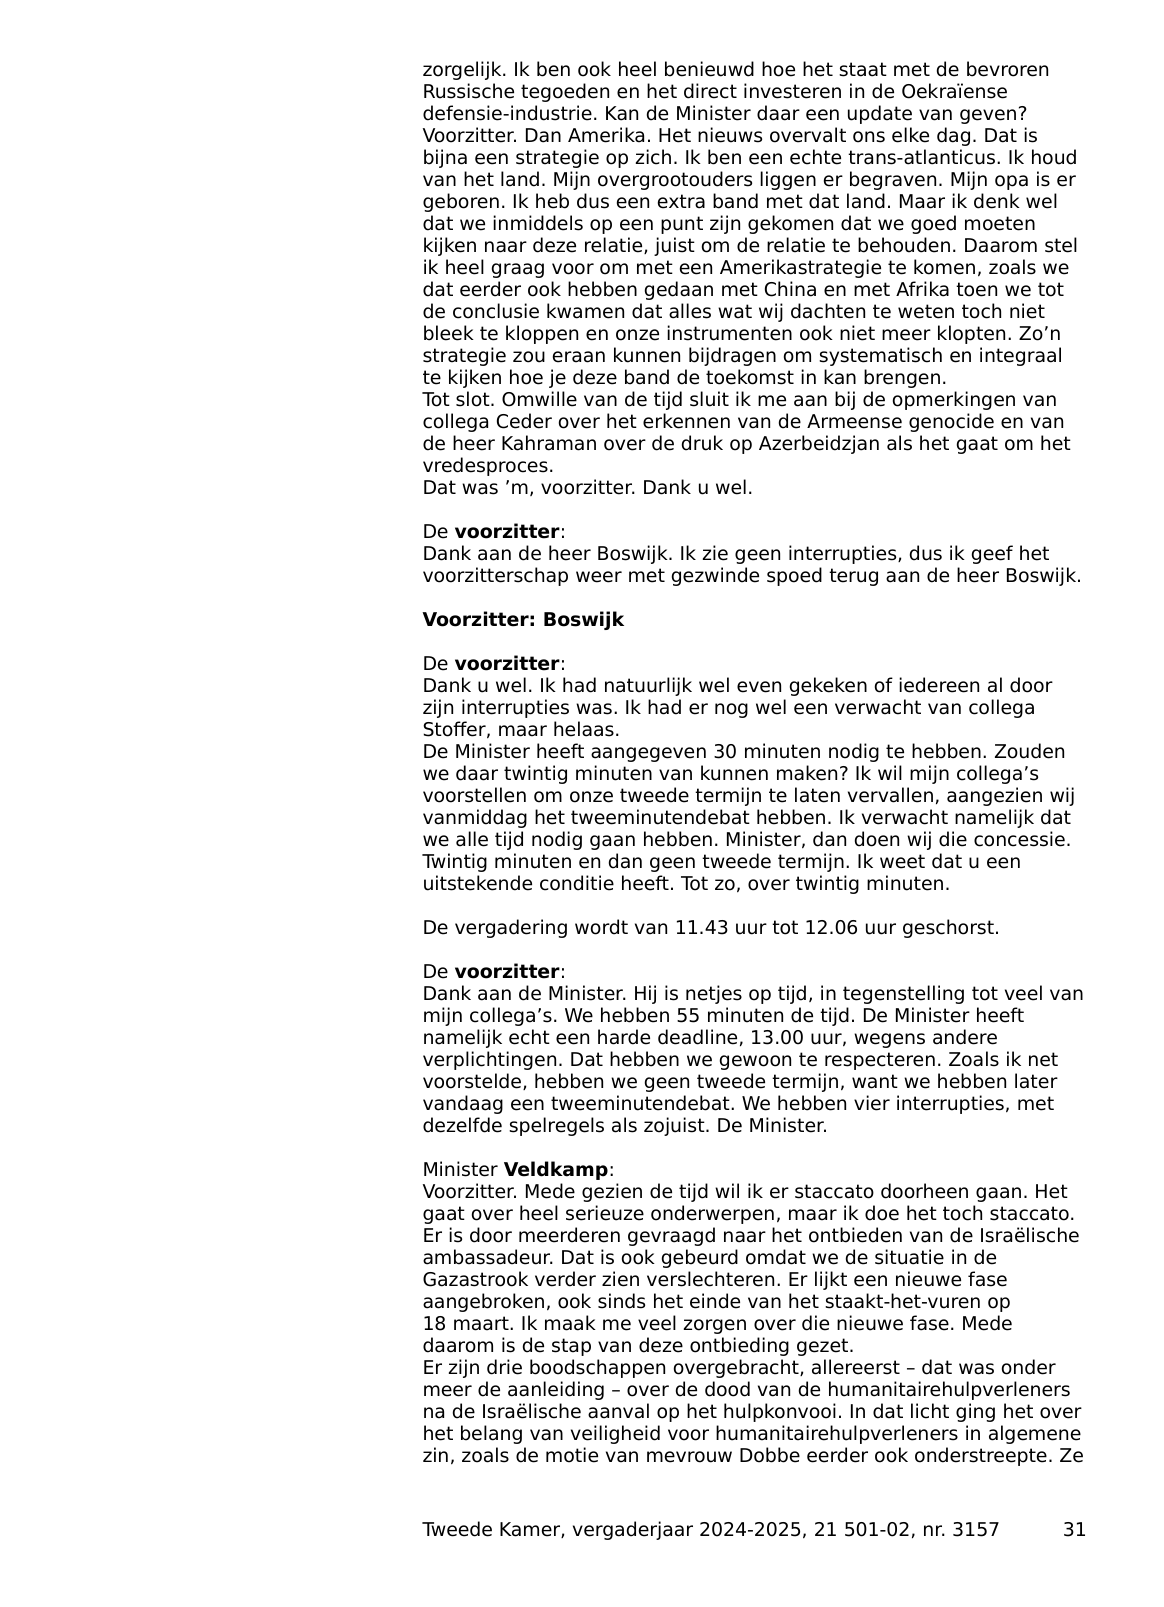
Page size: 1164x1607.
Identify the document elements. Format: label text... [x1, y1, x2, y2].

text Dank u wel. Ik had natuurlijk wel even gekeken of iedereen al door zijn interrupties was. Ik had er nog wel een verwacht van collega Stoffer, maar helaas. [422, 675, 1087, 741]
text De voorzitter: [422, 521, 1087, 543]
subtitle Voorzitter: Boswijk [422, 609, 1087, 631]
text De vergadering wordt van 11.43 uur tot 12.06 uur geschorst. [422, 917, 1087, 939]
text Er is door meerderen gevraagd naar het ontbieden van de Israëlische ambassadeur. Dat is ook gebeurd omdat we de situatie in de Gazastrook verder zien verslechteren. Er lijkt een nieuwe fase aangebroken, ook sinds het einde van het staakt-het-vuren op 18 maart. Ik maak me veel zorgen over die nieuwe fase. Mede daarom is de stap van deze ontbieding gezet. [422, 1225, 1087, 1357]
text Voorzitter. Dan Amerika. Het nieuws overvalt ons elke dag. Dat is bijna een strategie op zich. Ik ben een echte trans-atlanticus. Ik houd van het land. Mijn overgrootouders liggen er begraven. Mijn opa is er geboren. Ik heb dus een extra band met dat land. Maar ik denk wel dat we inmiddels op een punt zijn gekomen dat we goed moeten kijken naar deze relatie, juist om de relatie te behouden. Daarom stel ik heel graag voor om met een Amerikastrategie te komen, zoals we dat eerder ook hebben gedaan met China en met Afrika toen we tot de conclusie kwamen dat alles wat wij dachten te weten toch niet bleek te kloppen en onze instrumenten ook niet meer klopten. Zo’n strategie zou eraan kunnen bijdragen om systematisch en integraal te kijken hoe je deze band de toekomst in kan brengen. [422, 125, 1087, 389]
text Minister Veldkamp: [422, 1159, 1087, 1181]
text zorgelijk. Ik ben ook heel benieuwd hoe het staat met de bevroren Russische tegoeden en het direct investeren in de Oekraïense defensie-industrie. Kan de Minister daar een update van geven? [422, 59, 1087, 125]
text Voorzitter. Mede gezien de tijd wil ik er staccato doorheen gaan. Het gaat over heel serieuze onderwerpen, maar ik doe het toch staccato. [422, 1181, 1087, 1225]
text De voorzitter: [422, 653, 1087, 675]
text Er zijn drie boodschappen overgebracht, allereerst – dat was onder meer de aanleiding – over de dood van de humanitairehulpverleners na de Israëlische aanval op het hulpkonvooi. In dat licht ging het over het belang van veiligheid voor humanitairehulpverleners in algemene zin, zoals de motie van mevrouw Dobbe eerder ook onderstreepte. Ze [422, 1357, 1087, 1467]
text Dat was ’m, voorzitter. Dank u wel. [422, 477, 1087, 499]
text Dank aan de heer Boswijk. Ik zie geen interrupties, dus ik geef het voorzitterschap weer met gezwinde spoed terug aan de heer Boswijk. [422, 543, 1087, 587]
text De Minister heeft aangegeven 30 minuten nodig te hebben. Zouden we daar twintig minuten van kunnen maken? Ik wil mijn collega’s voorstellen om onze tweede termijn te laten vervallen, aangezien wij vanmiddag het tweeminutendebat hebben. Ik verwacht namelijk dat we alle tijd nodig gaan hebben. Minister, dan doen wij die concessie. Twintig minuten en dan geen tweede termijn. Ik weet dat u een uitstekende conditie heeft. Tot zo, over twintig minuten. [422, 741, 1087, 895]
text Dank aan de Minister. Hij is netjes op tijd, in tegenstelling tot veel van mijn collega’s. We hebben 55 minuten de tijd. De Minister heeft namelijk echt een harde deadline, 13.00 uur, wegens andere verplichtingen. Dat hebben we gewoon te respecteren. Zoals ik net voorstelde, hebben we geen tweede termijn, want we hebben later vandaag een tweeminutendebat. We hebben vier interrupties, met dezelfde spelregels als zojuist. De Minister. [422, 983, 1087, 1137]
text Tot slot. Omwille van de tijd sluit ik me aan bij de opmerkingen van collega Ceder over het erkennen van de Armeense genocide en van de heer Kahraman over de druk op Azerbeidzjan als het gaat om het vredesproces. [422, 389, 1087, 477]
text De voorzitter: [422, 961, 1087, 983]
